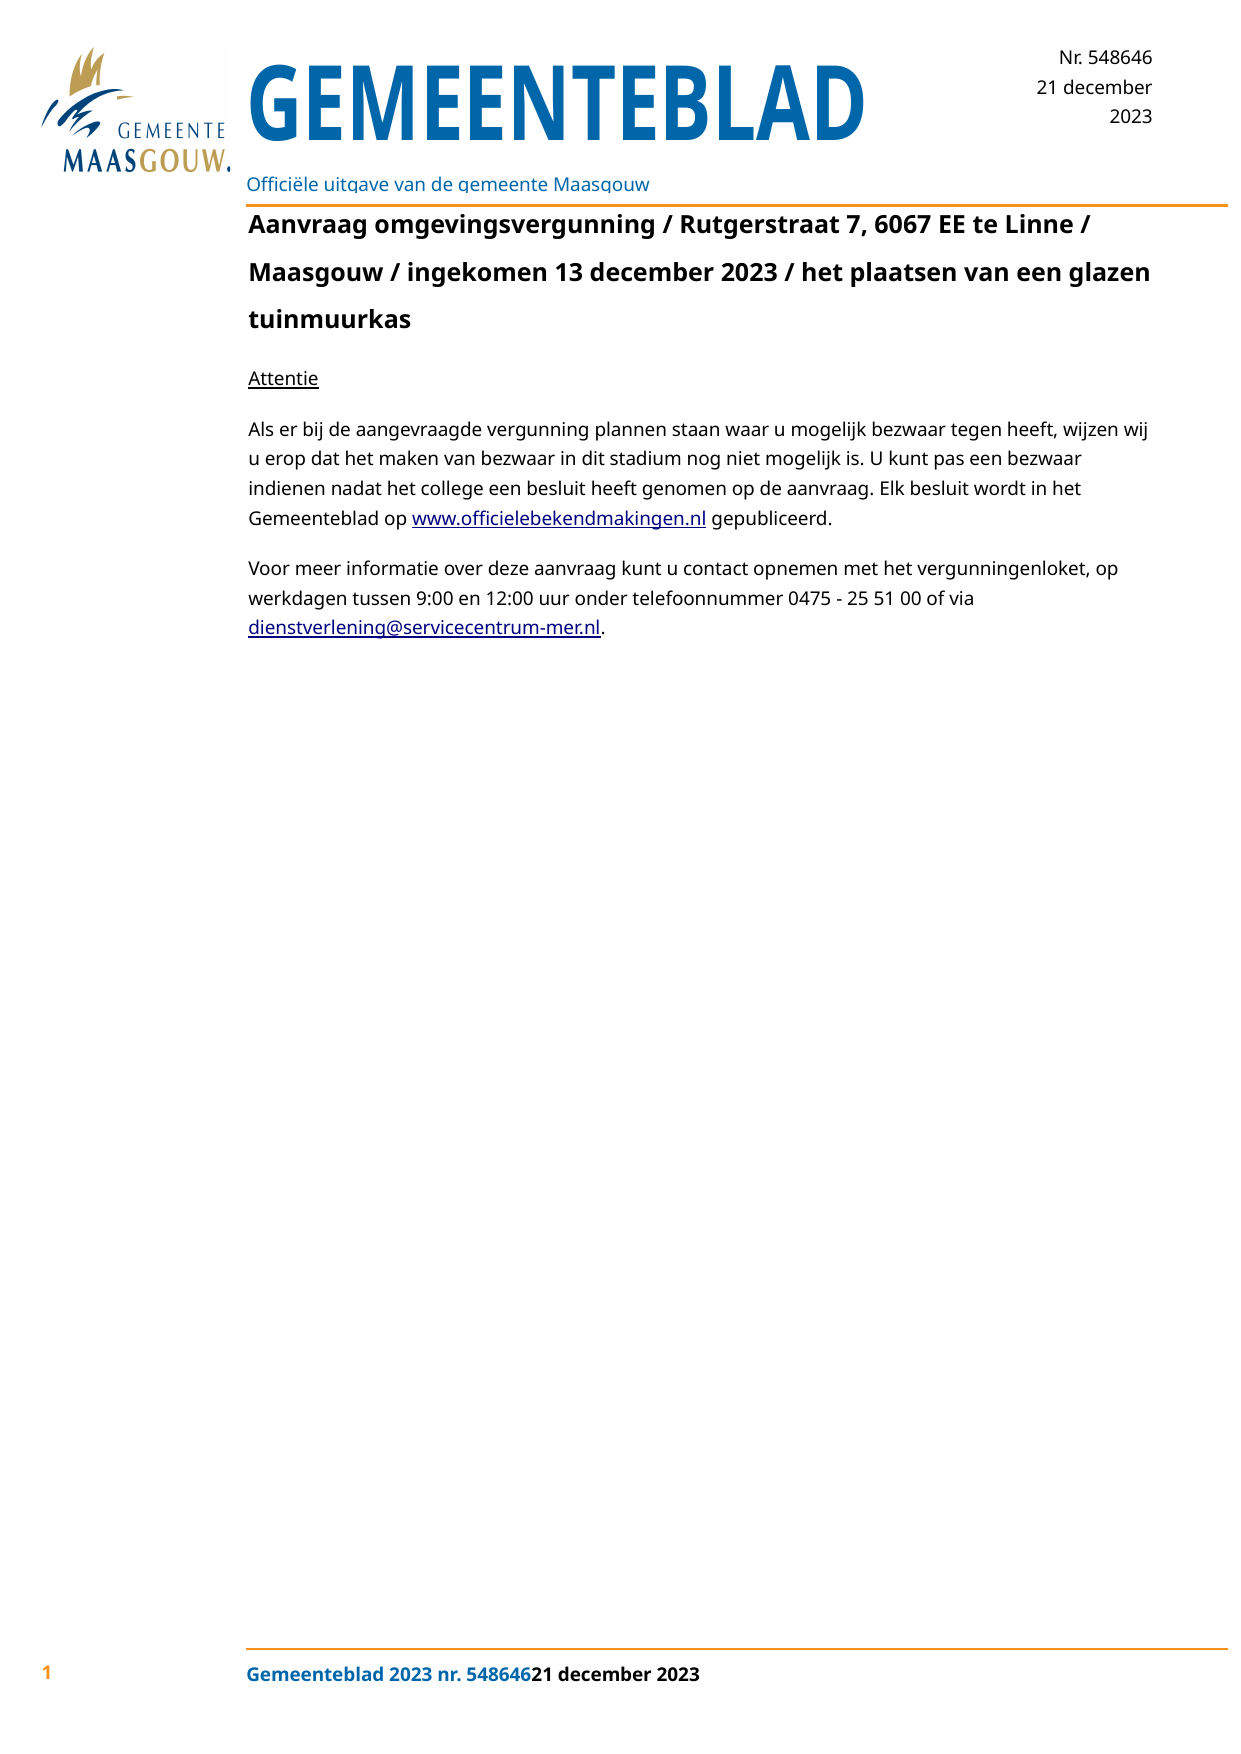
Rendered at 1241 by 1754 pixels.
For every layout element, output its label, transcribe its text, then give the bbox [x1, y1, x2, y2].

text Voor meer informatie over deze aanvraag kunt u contact opnemen met het vergunningenloket, op werkdagen tussen 9:00 en 12:00 uur onder telefoonnummer 0475 - 25 51 00 of via dienstverlening@servicecentrum-mer.nl. [248, 555, 1152, 640]
text Aanvraag omgevingsvergunning / Rutgerstraat 7, 6067 EE te Linne / Maasgouw / ingekomen 13 december 2023 / het plaatsen van een glazen tuinmuurkas [248, 207, 1152, 336]
text Attentie [248, 366, 1152, 391]
picture [41, 47, 231, 172]
text Als er bij de aangevraagde vergunning plannen staan waar u mogelijk bezwaar tegen heeft, wijzen wij u erop dat het maken van bezwaar in dit stadium nog niet mogelijk is. U kunt pas een bezwaar indienen nadat het college een besluit heeft genomen op de aanvraag. Elk besluit wordt in het Gemeenteblad op www.officielebekendmakingen.nl gepubliceerd. [248, 416, 1152, 530]
